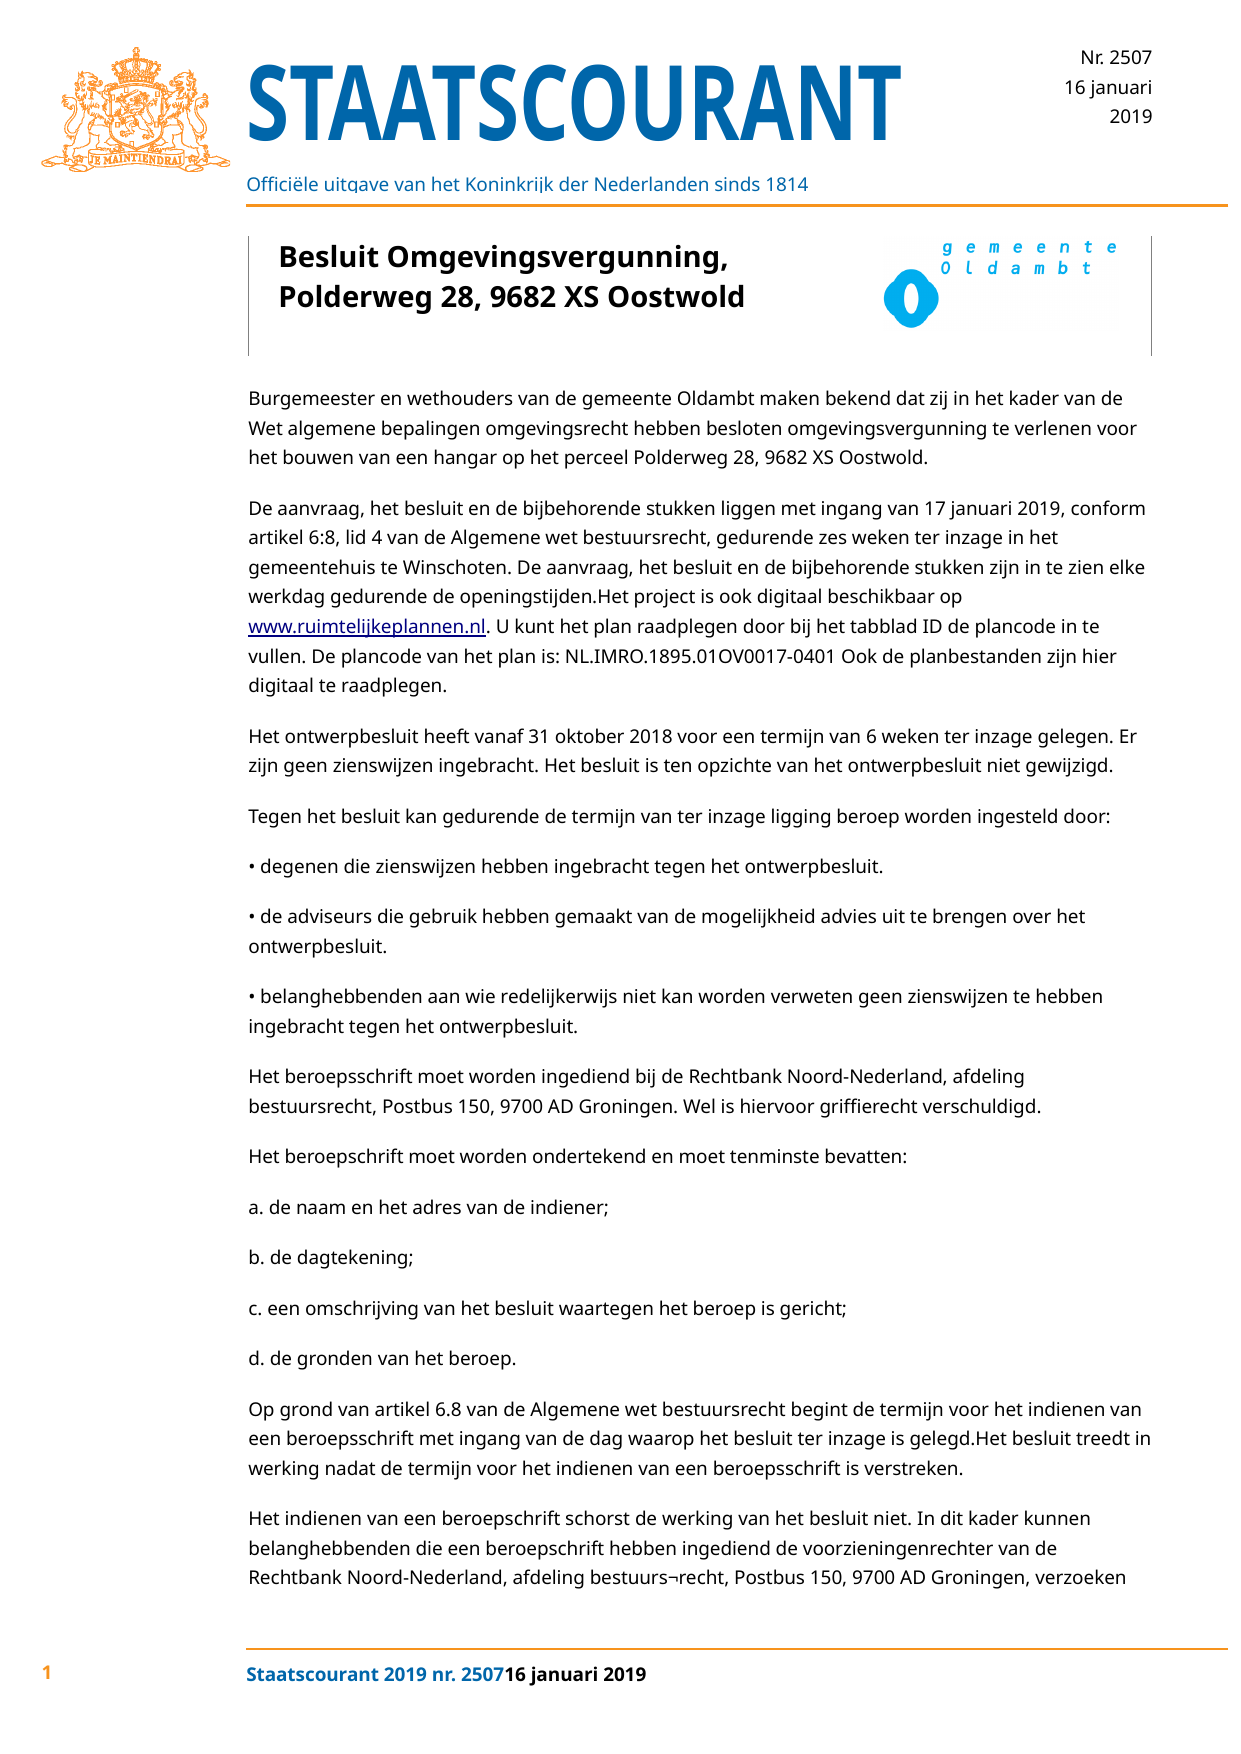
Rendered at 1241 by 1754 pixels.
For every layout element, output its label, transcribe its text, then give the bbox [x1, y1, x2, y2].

text Op grond van artikel 6.8 van de Algemene wet bestuursrecht begint de termijn voor het indienen van een beroepsschrift met ingang van de dag waarop het besluit ter inzage is gelegd.Het besluit treedt in werking nadat de termijn voor het indienen van een beroepsschrift is verstreken. [248, 1396, 1152, 1481]
text Burgemeester en wethouders van de gemeente Oldambt maken bekend dat zij in het kader van de Wet algemene bepalingen omgevingsrecht hebben besloten omgevingsvergunning te verlenen voor het bouwen van een hangar op het perceel Polderweg 28, 9682 XS Oostwold. [248, 385, 1152, 470]
text • degenen die zienswijzen hebben ingebracht tegen het ontwerpbesluit. [248, 853, 1152, 879]
text Het indienen van een beroepschrift schorst de werking van het besluit niet. In dit kader kunnen belanghebbenden die een beroepschrift hebben ingediend de voorzieningenrechter van de Rechtbank Noord-Nederland, afdeling bestuurs¬recht, Postbus 150, 9700 AD Groningen, verzoeken [248, 1505, 1152, 1590]
picture [41, 47, 231, 172]
text c. een omschrijving van het besluit waartegen het beroep is gericht; [248, 1295, 1152, 1321]
text a. de naam en het adres van de indiener; [248, 1194, 1152, 1220]
text Het beroepschrift moet worden ondertekend en moet tenminste bevatten: [248, 1144, 1152, 1169]
text Tegen het besluit kan gedurende de termijn van ter inzage ligging beroep worden ingesteld door: [248, 803, 1152, 828]
table_header Besluit Omgevingsvergunning, Polderweg 28, 9682 XS Oostwold [249, 236, 850, 356]
text • belanghebbenden aan wie redelijkerwijs niet kan worden verweten geen zienswijzen te hebben ingebracht tegen het ontwerpbesluit. [248, 984, 1152, 1039]
text De aanvraag, het besluit en de bijbehorende stukken liggen met ingang van 17 januari 2019, conform artikel 6:8, lid 4 van de Algemene wet bestuursrecht, gedurende zes weken ter inzage in het gemeentehuis te Winschoten. De aanvraag, het besluit en de bijbehorende stukken zijn in te zien elke werkdag gedurende de openingstijden.Het project is ook digitaal beschikbaar op www.ruimtelijkeplannen.nl. U kunt het plan raadplegen door bij het tabblad ID de plancode in te vullen. De plancode van het plan is: NL.IMRO.1895.01OV0017-0401 Ook de planbestanden zijn hier digitaal te raadplegen. [248, 495, 1152, 698]
text Het ontwerpbesluit heeft vanaf 31 oktober 2018 voor een termijn van 6 weken ter inzage gelegen. Er zijn geen zienswijzen ingebracht. Het besluit is ten opzichte van het ontwerpbesluit niet gewijzigd. [248, 723, 1152, 778]
text • de adviseurs die gebruik hebben gemaakt van de mogelijkheid advies uit te brengen over het ontwerpbesluit. [248, 904, 1152, 959]
text Het beroepsschrift moet worden ingediend bij de Rechtbank Noord-Nederland, afdeling bestuursrecht, Postbus 150, 9700 AD Groningen. Wel is hiervoor griffierecht verschuldigd. [248, 1064, 1152, 1119]
text b. de dagtekening; [248, 1244, 1152, 1270]
table_header [850, 236, 1151, 356]
text d. de gronden van het beroep. [248, 1345, 1152, 1371]
picture [882, 236, 1119, 331]
